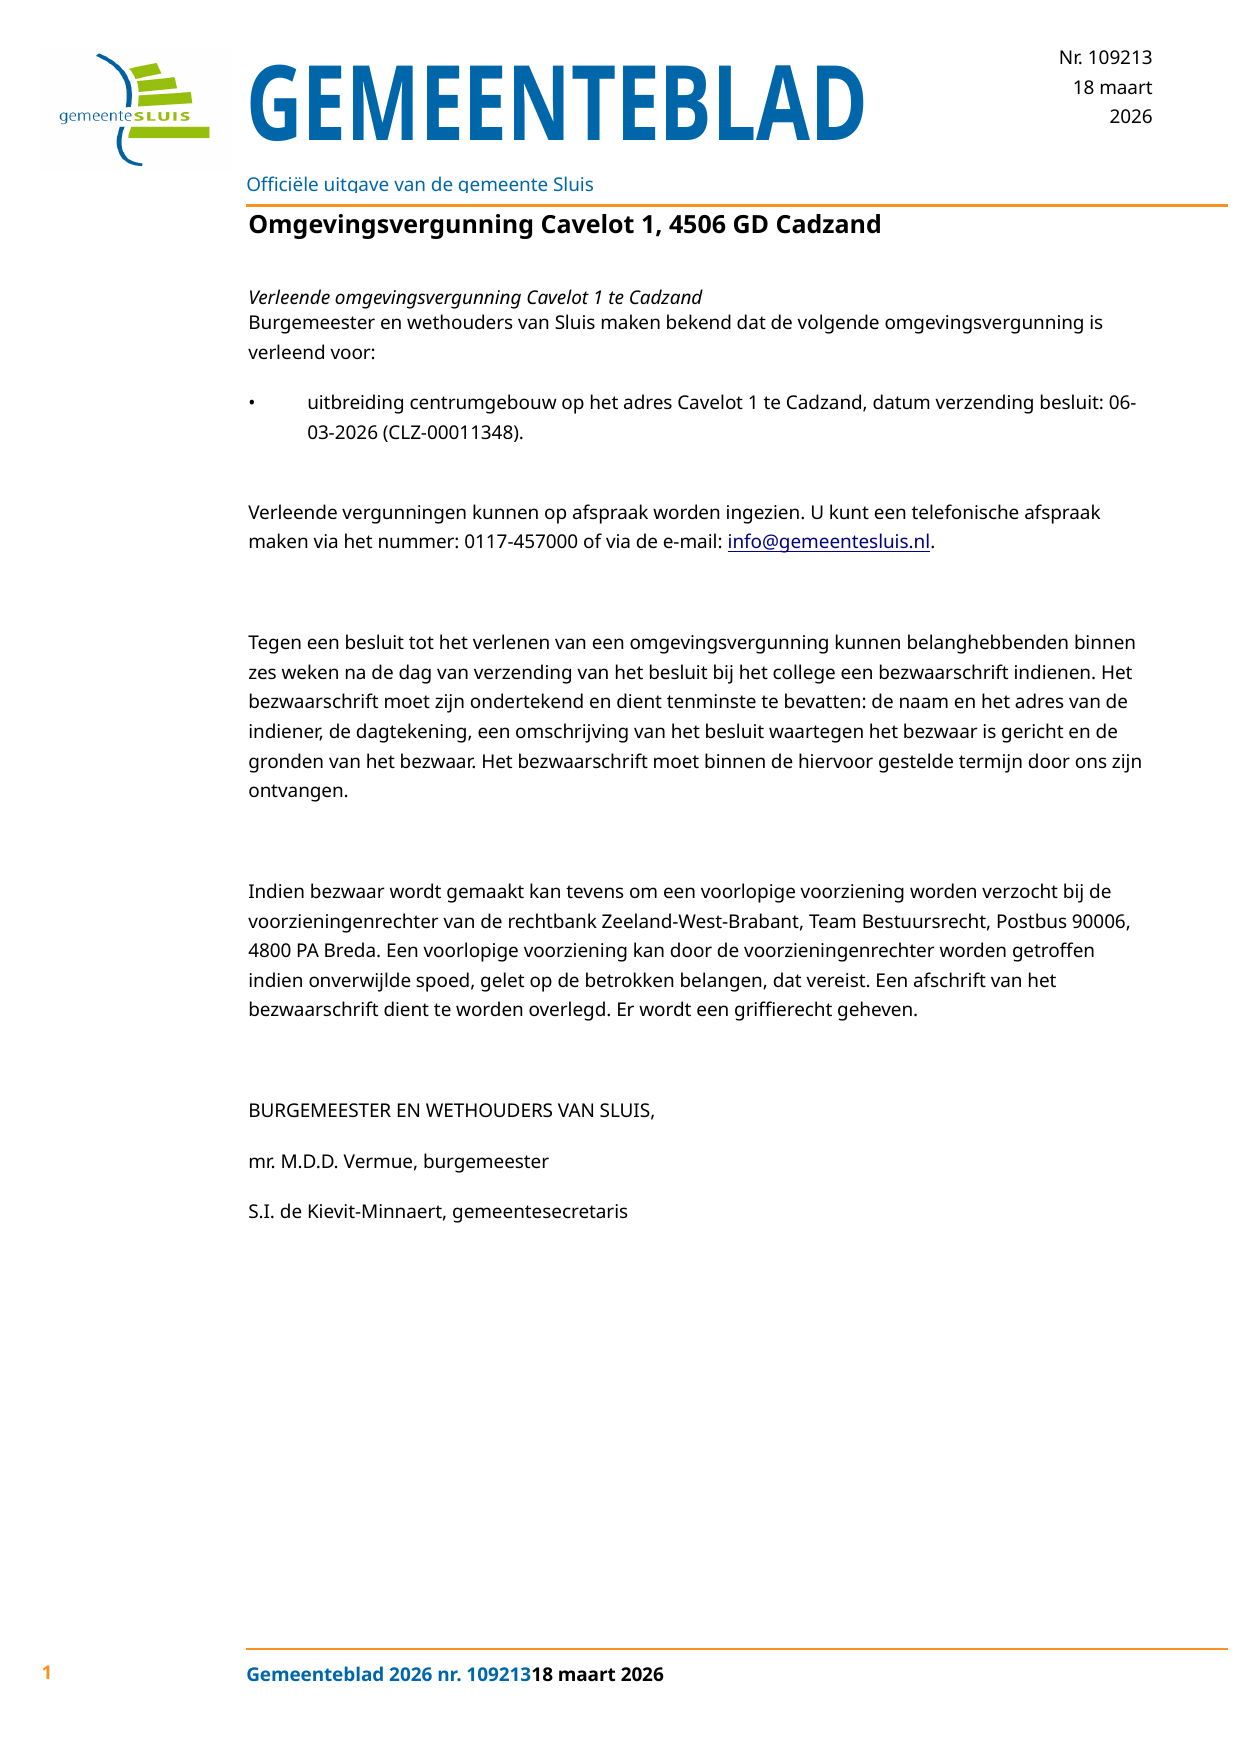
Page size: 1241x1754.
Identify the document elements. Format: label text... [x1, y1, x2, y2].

text Indien bezwaar wordt gemaakt kan tevens om een voorlopige voorziening worden verzocht bij de voorzieningenrechter van de rechtbank Zeeland-West-Brabant, Team Bestuursrecht, Postbus 90006, 4800 PA Breda. Een voorlopige voorziening kan door de voorzieningenrechter worden getroffen indien onverwijlde spoed, gelet op de betrokken belangen, dat vereist. Een afschrift van het bezwaarschrift dient te worden overlegd. Er wordt een griffierecht geheven. [248, 878, 1152, 1022]
list uitbreiding centrumgebouw op het adres Cavelot 1 te Cadzand, datum verzending besluit: 06-03-2026 (CLZ-00011348). [248, 389, 1152, 445]
text Burgemeester en wethouders van Sluis maken bekend dat de volgende omgevingsvergunning is verleend voor: [248, 309, 1152, 365]
text Omgevingsvergunning Cavelot 1, 4506 GD Cadzand [248, 207, 1152, 241]
text S.I. de Kievit-Minnaert, gemeentesecretaris [248, 1198, 1152, 1224]
text Verleende vergunningen kunnen op afspraak worden ingezien. U kunt een telefonische afspraak maken via het nummer: 0117-457000 of via de e-mail: info@gemeentesluis.nl. [248, 499, 1152, 554]
text Tegen een besluit tot het verlenen van een omgevingsvergunning kunnen belanghebbenden binnen zes weken na de dag van verzending van het besluit bij het college een bezwaarschrift indienen. Het bezwaarschrift moet zijn ondertekend en dient tenminste te bevatten: de naam en het adres van de indiener, de dagtekening, een omschrijving van het besluit waartegen het bezwaar is gericht en de gronden van het bezwaar. Het bezwaarschrift moet binnen de hiervoor gestelde termijn door ons zijn ontvangen. [248, 629, 1152, 803]
picture [41, 47, 231, 172]
text BURGEMEESTER EN WETHOUDERS VAN SLUIS, [248, 1097, 1152, 1123]
text Verleende omgevingsvergunning Cavelot 1 te Cadzand [248, 284, 1152, 309]
text mr. M.D.D. Vermue, burgemeester [248, 1148, 1152, 1174]
